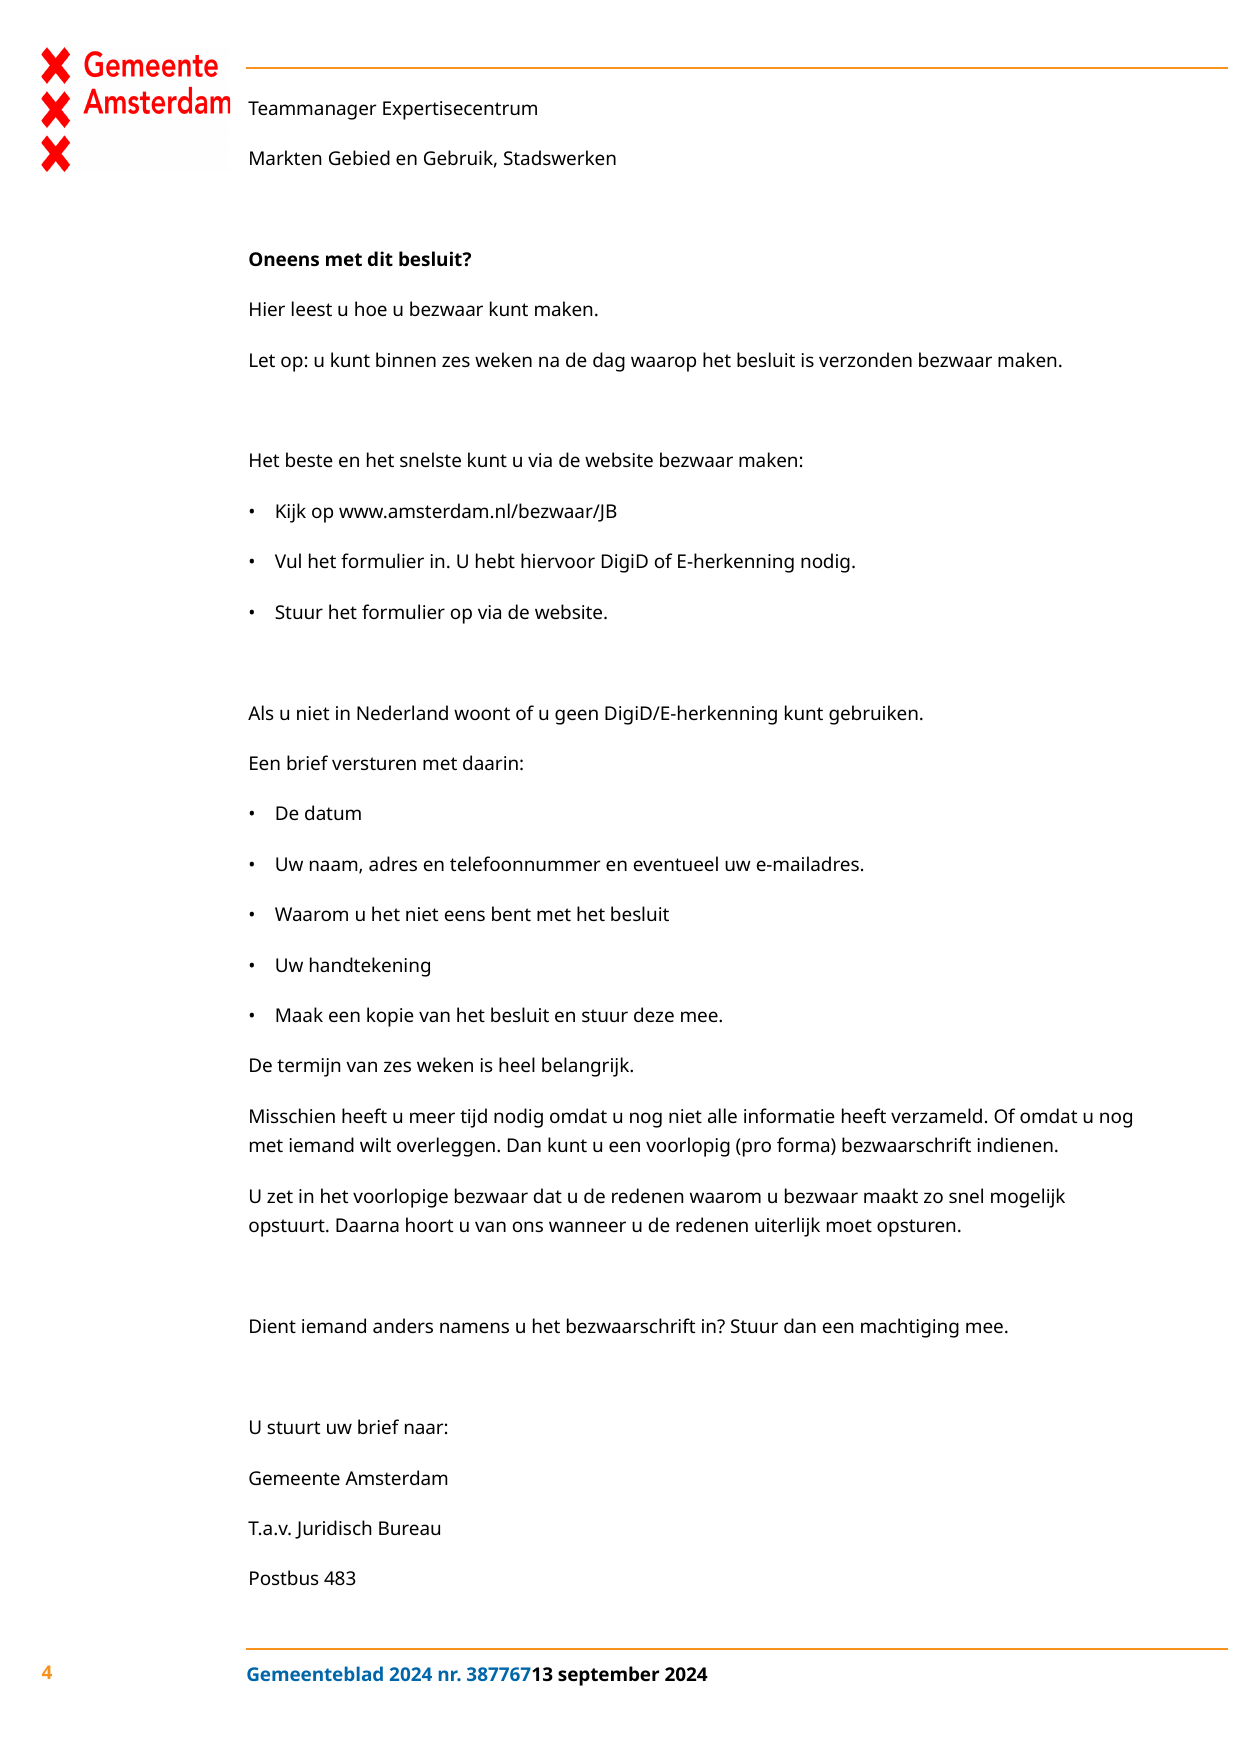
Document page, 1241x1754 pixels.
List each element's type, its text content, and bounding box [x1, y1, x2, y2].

text Oneens met dit besluit? [248, 246, 1152, 272]
text U stuurt uw brief naar: [248, 1414, 1152, 1440]
text • De datum [248, 801, 1152, 826]
text De termijn van zes weken is heel belangrijk. [248, 1053, 1152, 1078]
text Postbus 483 [248, 1566, 1152, 1591]
text Een brief versturen met daarin: [248, 750, 1152, 776]
text Gemeente Amsterdam [248, 1465, 1152, 1491]
text U zet in het voorlopige bezwaar dat u de redenen waarom u bezwaar maakt zo snel mogelijk opstuurt. Daarna hoort u van ons wanneer u de redenen uiterlijk moet opsturen. [248, 1183, 1152, 1238]
text Als u niet in Nederland woont of u geen DigiD/E-herkenning kunt gebruiken. [248, 700, 1152, 726]
text • Uw naam, adres en telefoonnummer en eventueel uw e-mailadres. [248, 851, 1152, 877]
text • Uw handtekening [248, 952, 1152, 978]
text Hier leest u hoe u bezwaar kunt maken. [248, 296, 1152, 322]
text Dient iemand anders namens u het bezwaarschrift in? Stuur dan een machtiging mee. [248, 1313, 1152, 1339]
text Het beste en het snelste kunt u via de website bezwaar maken: [248, 448, 1152, 473]
text Markten Gebied en Gebruik, Stadswerken [248, 145, 1152, 171]
text T.a.v. Juridisch Bureau [248, 1515, 1152, 1541]
text • Kijk op www.amsterdam.nl/bezwaar/JB [248, 498, 1152, 524]
text • Waarom u het niet eens bent met het besluit [248, 901, 1152, 927]
picture [41, 47, 231, 172]
text • Maak een kopie van het besluit en stuur deze mee. [248, 1002, 1152, 1028]
text Misschien heeft u meer tijd nodig omdat u nog niet alle informatie heeft verzameld. Of omdat u nog met iemand wilt overleggen. Dan kunt u een voorlopig (pro forma) bezwaarschrift indienen. [248, 1103, 1152, 1158]
text Let op: u kunt binnen zes weken na de dag waarop het besluit is verzonden bezwaar maken. [248, 347, 1152, 373]
text • Vul het formulier in. U hebt hiervoor DigiD of E-herkenning nodig. [248, 548, 1152, 574]
text Teammanager Expertisecentrum [248, 95, 1152, 121]
text • Stuur het formulier op via de website. [248, 599, 1152, 625]
